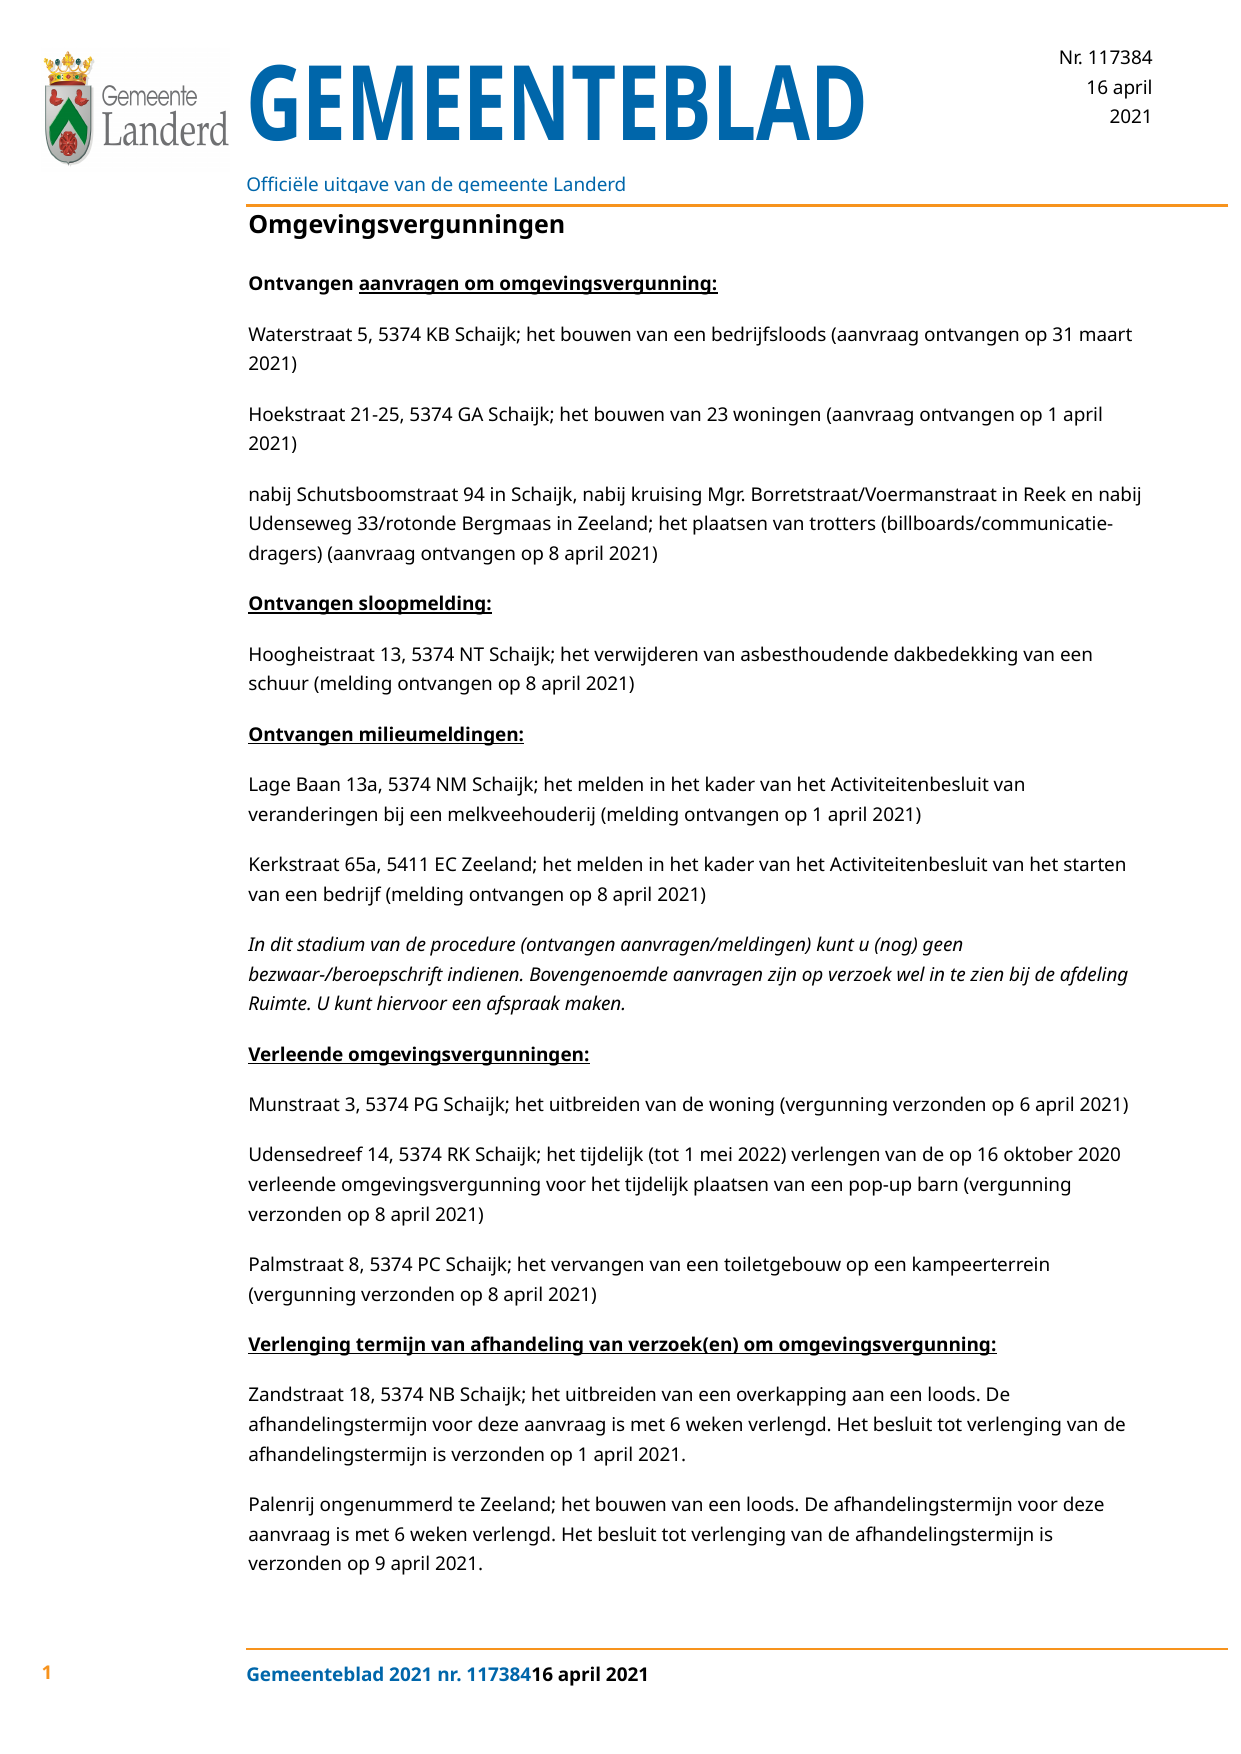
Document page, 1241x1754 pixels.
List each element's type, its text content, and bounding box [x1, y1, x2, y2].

text Udensedreef 14, 5374 RK Schaijk; het tijdelijk (tot 1 mei 2022) verlengen van de op 16 oktober 2020 verleende omgevingsvergunning voor het tijdelijk plaatsen van een pop-up barn (vergunning verzonden op 8 april 2021) [248, 1142, 1152, 1226]
text Hoekstraat 21-25, 5374 GA Schaijk; het bouwen van 23 woningen (aanvraag ontvangen op 1 april 2021) [248, 401, 1152, 456]
text Zandstraat 18, 5374 NB Schaijk; het uitbreiden van een overkapping aan een loods. De afhandelingstermijn voor deze aanvraag is met 6 weken verlengd. Het besluit tot verlenging van de afhandelingstermijn is verzonden op 1 april 2021. [248, 1382, 1152, 1466]
text Ontvangen aanvragen om omgevingsvergunning: [248, 270, 1152, 296]
text Ontvangen milieumeldingen: [248, 721, 1152, 746]
text Verleende omgevingsvergunningen: [248, 1041, 1152, 1066]
text nabij Schutsboomstraat 94 in Schaijk, nabij kruising Mgr. Borretstraat/Voermanstraat in Reek en nabij Udenseweg 33/rotonde Bergmaas in Zeeland; het plaatsen van trotters (billboards/communicatie-dragers) (aanvraag ontvangen op 8 april 2021) [248, 481, 1152, 566]
text Lage Baan 13a, 5374 NM Schaijk; het melden in het kader van het Activiteitenbesluit van veranderingen bij een melkveehouderij (melding ontvangen op 1 april 2021) [248, 771, 1152, 826]
picture [41, 47, 231, 172]
text Munstraat 3, 5374 PG Schaijk; het uitbreiden van de woning (vergunning verzonden op 6 april 2021) [248, 1091, 1152, 1117]
text Hoogheistraat 13, 5374 NT Schaijk; het verwijderen van asbesthoudende dakbedekking van een schuur (melding ontvangen op 8 april 2021) [248, 641, 1152, 696]
text Waterstraat 5, 5374 KB Schaijk; het bouwen van een bedrijfsloods (aanvraag ontvangen op 31 maart 2021) [248, 321, 1152, 376]
text Omgevingsvergunningen [248, 207, 1152, 241]
text Kerkstraat 65a, 5411 EC Zeeland; het melden in het kader van het Activiteitenbesluit van het starten van een bedrijf (melding ontvangen op 8 april 2021) [248, 851, 1152, 906]
text Palenrij ongenummerd te Zeeland; het bouwen van een loods. De afhandelingstermijn voor deze aanvraag is met 6 weken verlengd. Het besluit tot verlenging van de afhandelingstermijn is verzonden op 9 april 2021. [248, 1491, 1152, 1576]
text In dit stadium van de procedure (ontvangen aanvragen/meldingen) kunt u (nog) geen bezwaar-/beroepschrift indienen. Bovengenoemde aanvragen zijn op verzoek wel in te zien bij de afdeling Ruimte. U kunt hiervoor een afspraak maken. [248, 931, 1152, 1016]
text Ontvangen sloopmelding: [248, 590, 1152, 616]
text Verlenging termijn van afhandeling van verzoek(en) om omgevingsvergunning: [248, 1331, 1152, 1357]
text Palmstraat 8, 5374 PC Schaijk; het vervangen van een toiletgebouw op een kampeerterrein (vergunning verzonden op 8 april 2021) [248, 1251, 1152, 1306]
